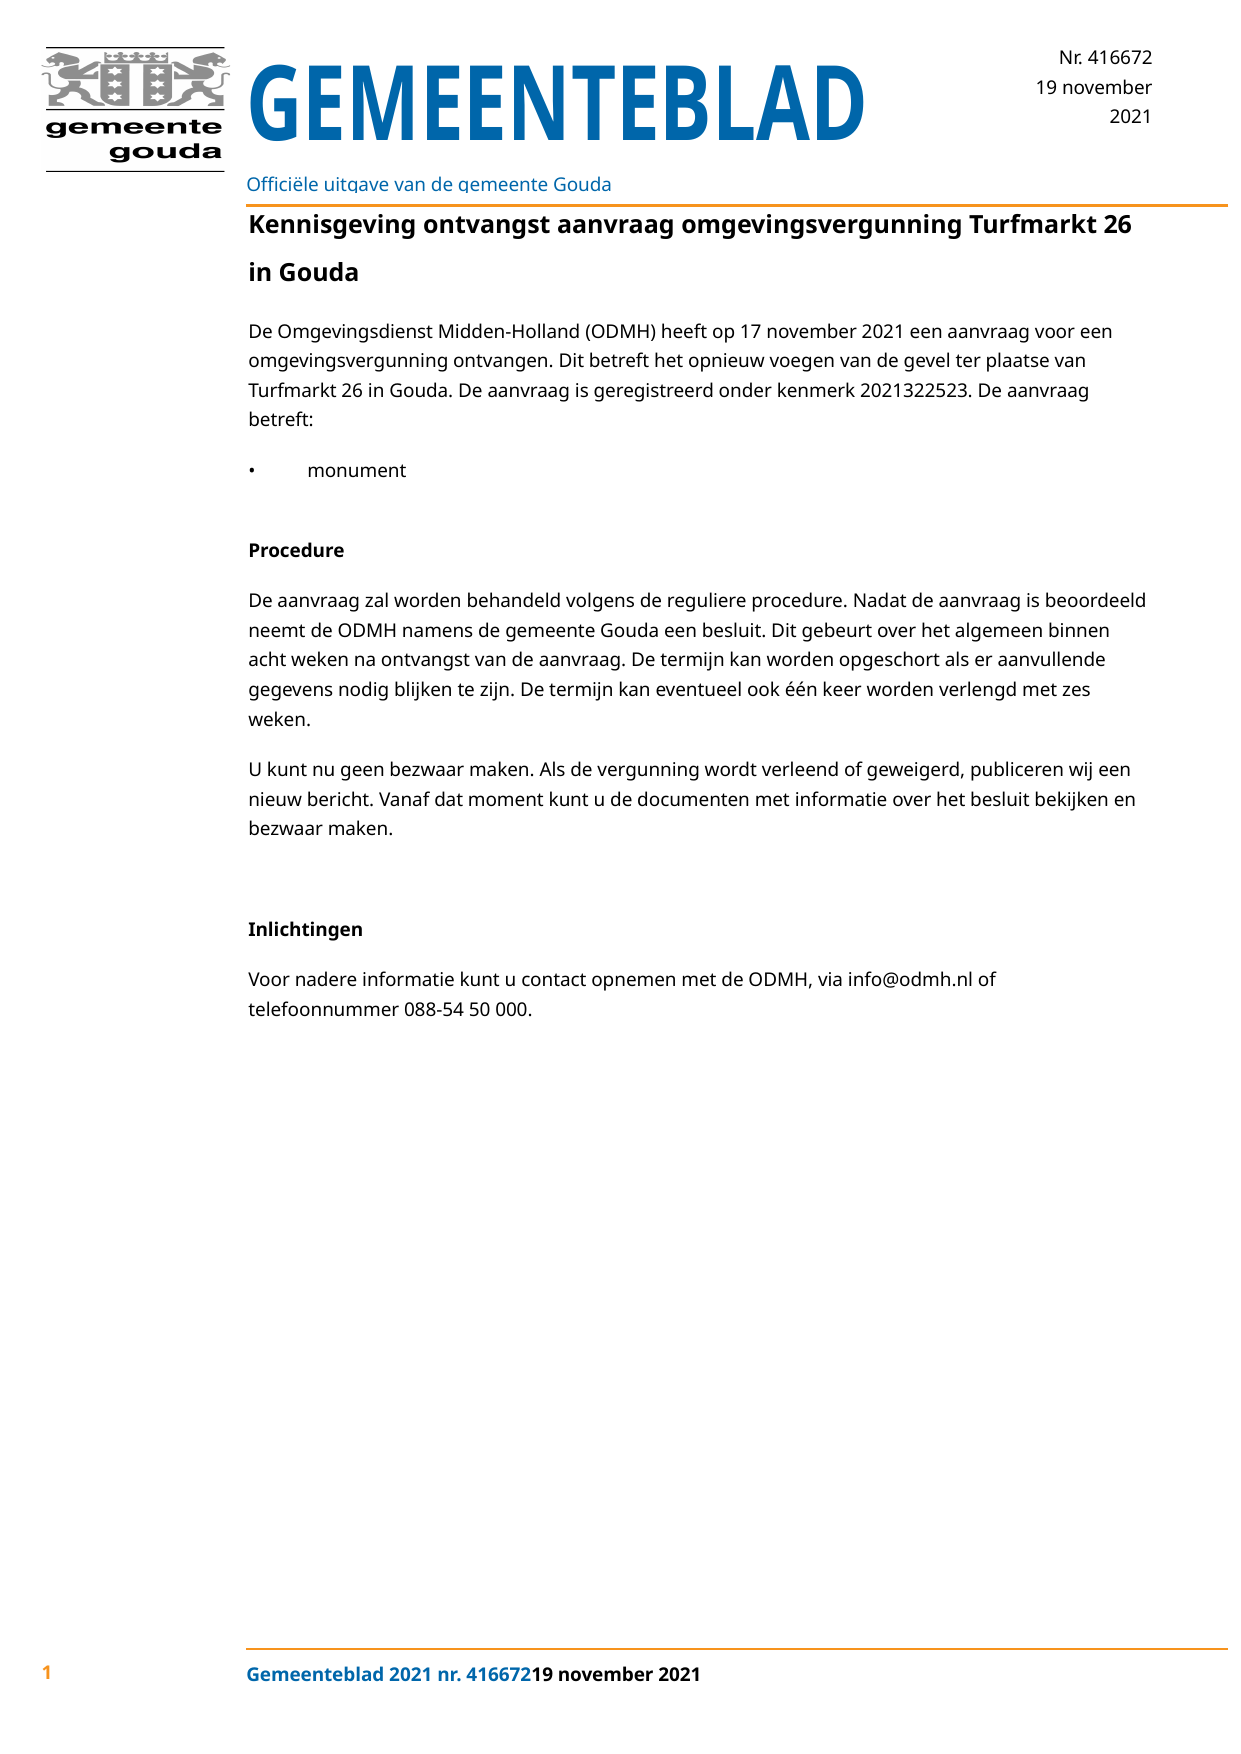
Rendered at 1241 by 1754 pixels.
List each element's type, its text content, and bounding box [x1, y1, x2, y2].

text Procedure [248, 537, 1152, 563]
text Voor nadere informatie kunt u contact opnemen met de ODMH, via info@odmh.nl of telefoonnummer 088-54 50 000. [248, 967, 1152, 1022]
picture [41, 47, 231, 172]
text De Omgevingsdienst Midden-Holland (ODMH) heeft op 17 november 2021 een aanvraag voor een omgevingsvergunning ontvangen. Dit betreft het opnieuw voegen van de gevel ter plaatse van Turfmarkt 26 in Gouda. De aanvraag is geregistreerd onder kenmerk 2021322523. De aanvraag betreft: [248, 318, 1152, 432]
text U kunt nu geen bezwaar maken. Als de vergunning wordt verleend of geweigerd, publiceren wij een nieuw bericht. Vanaf dat moment kunt u de documenten met informatie over het besluit bekijken en bezwaar maken. [248, 756, 1152, 841]
text Kennisgeving ontvangst aanvraag omgevingsvergunning Turfmarkt 26 in Gouda [248, 207, 1152, 288]
list monument [248, 457, 1152, 483]
text Inlichtingen [248, 916, 1152, 942]
text De aanvraag zal worden behandeld volgens de reguliere procedure. Nadat de aanvraag is beoordeeld neemt de ODMH namens de gemeente Gouda een besluit. Dit gebeurt over het algemeen binnen acht weken na ontvangst van de aanvraag. De termijn kan worden opgeschort als er aanvullende gegevens nodig blijken te zijn. De termijn kan eventueel ook één keer worden verlengd met zes weken. [248, 587, 1152, 732]
